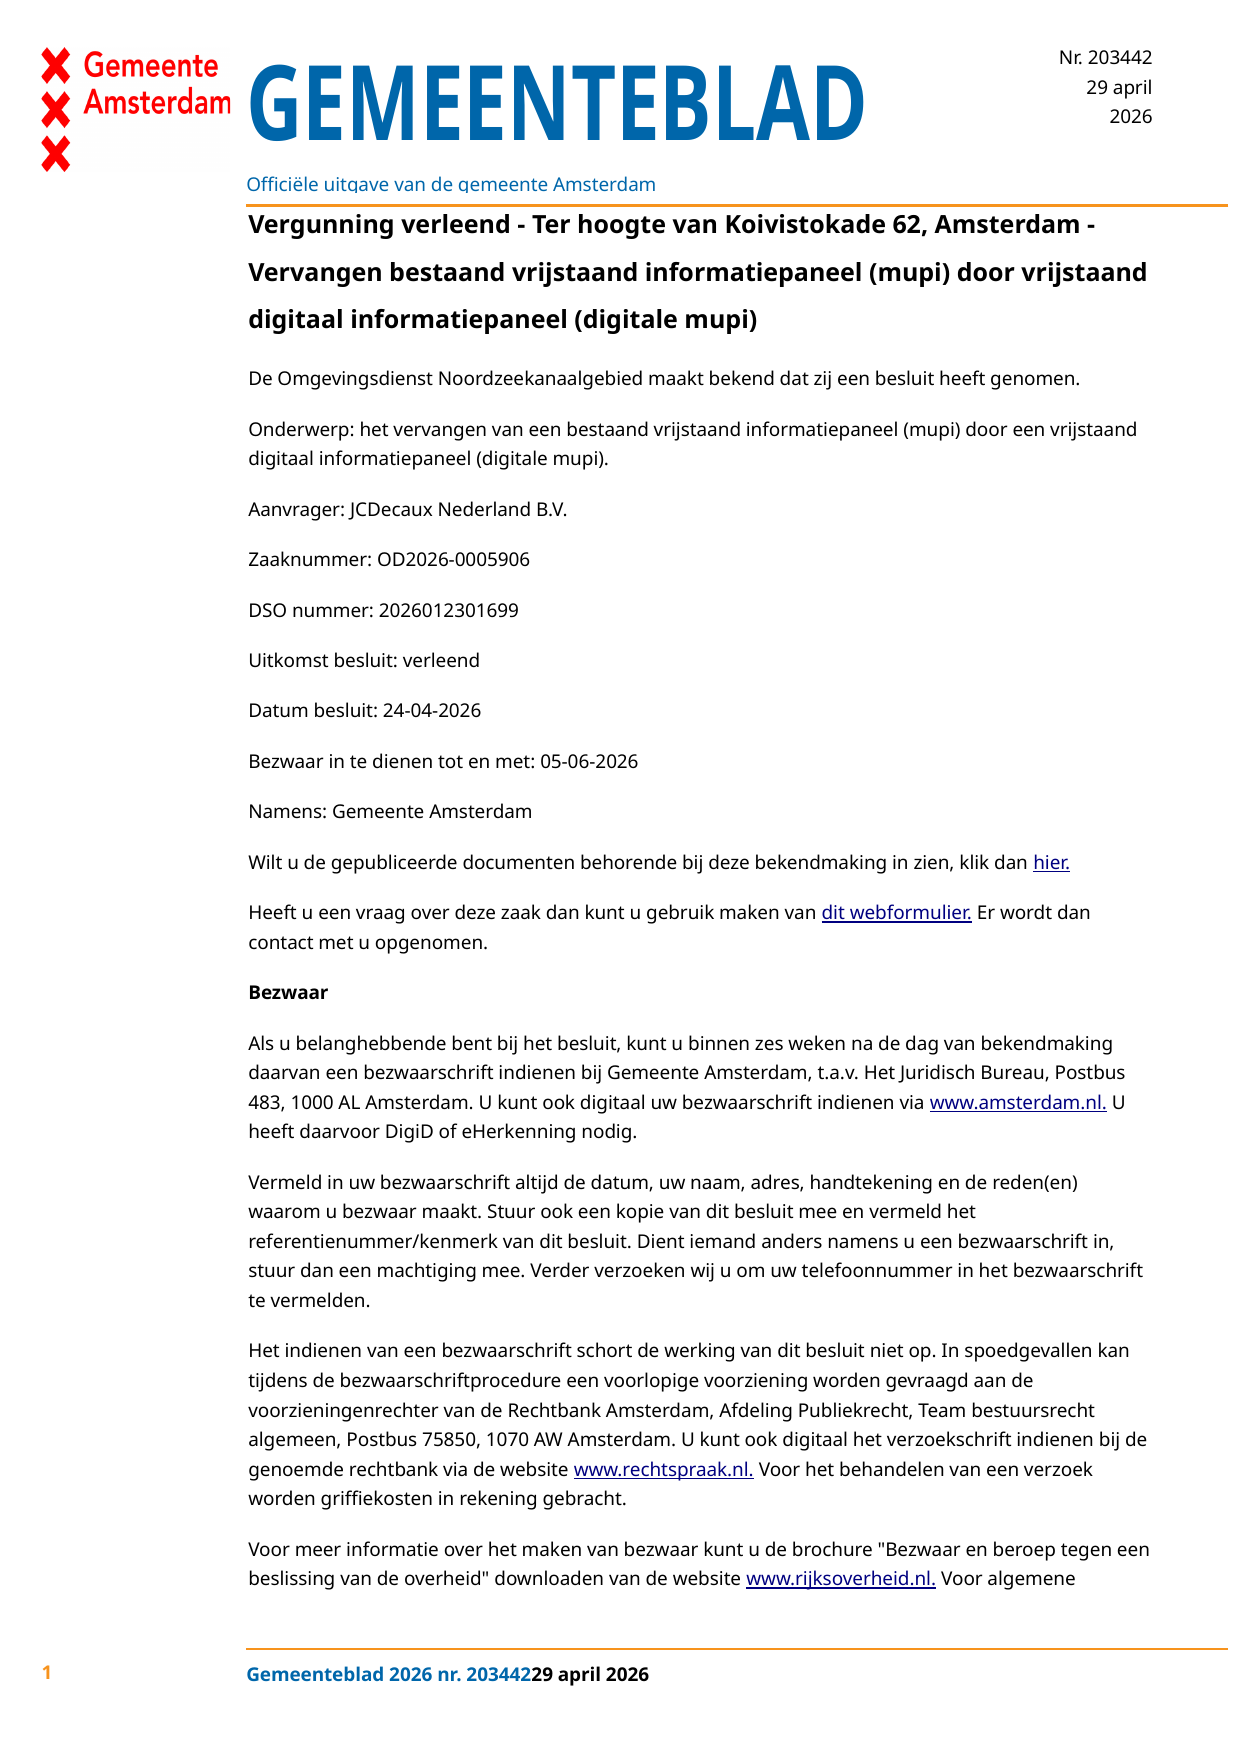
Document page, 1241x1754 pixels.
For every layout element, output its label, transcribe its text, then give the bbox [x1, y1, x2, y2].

text Als u belanghebbende bent bij het besluit, kunt u binnen zes weken na de dag van bekendmaking daarvan een bezwaarschrift indienen bij Gemeente Amsterdam, t.a.v. Het Juridisch Bureau, Postbus 483, 1000 AL Amsterdam. U kunt ook digitaal uw bezwaarschrift indienen via www.amsterdam.nl. U heeft daarvoor DigiD of eHerkenning nodig. [248, 1030, 1152, 1144]
text Zaaknummer: OD2026-0005906 [248, 546, 1152, 572]
text Het indienen van een bezwaarschrift schort de werking van dit besluit niet op. In spoedgevallen kan tijdens de bezwaarschriftprocedure een voorlopige voorziening worden gevraagd aan de voorzieningenrechter van de Rechtbank Amsterdam, Afdeling Publiekrecht, Team bestuursrecht algemeen, Postbus 75850, 1070 AW Amsterdam. U kunt ook digitaal het verzoekschrift indienen bij de genoemde rechtbank via de website www.rechtspraak.nl. Voor het behandelen van een verzoek worden griffiekosten in rekening gebracht. [248, 1338, 1152, 1511]
text Voor meer informatie over het maken van bezwaar kunt u de brochure "Bezwaar en beroep tegen een beslissing van de overheid" downloaden van de website www.rijksoverheid.nl. Voor algemene [248, 1536, 1152, 1591]
text Datum besluit: 24-04-2026 [248, 698, 1152, 723]
text Namens: Gemeente Amsterdam [248, 798, 1152, 824]
text Vermeld in uw bezwaarschrift altijd de datum, uw naam, adres, handtekening en de reden(en) waarom u bezwaar maakt. Stuur ook een kopie van dit besluit mee en vermeld het referentienummer/kenmerk van dit besluit. Dient iemand anders namens u een bezwaarschrift in, stuur dan een machtiging mee. Verder verzoeken wij u om uw telefoonnummer in het bezwaarschrift te vermelden. [248, 1169, 1152, 1313]
text Uitkomst besluit: verleend [248, 647, 1152, 673]
text Onderwerp: het vervangen van een bestaand vrijstaand informatiepaneel (mupi) door een vrijstaand digitaal informatiepaneel (digitale mupi). [248, 416, 1152, 471]
text Vergunning verleend - Ter hoogte van Koivistokade 62, Amsterdam - Vervangen bestaand vrijstaand informatiepaneel (mupi) door vrijstaand digitaal informatiepaneel (digitale mupi) [248, 207, 1152, 336]
picture [41, 47, 231, 172]
text Aanvrager: JCDecaux Nederland B.V. [248, 496, 1152, 522]
text Bezwaar [248, 979, 1152, 1005]
text De Omgevingsdienst Noordzeekanaalgebied maakt bekend dat zij een besluit heeft genomen. [248, 366, 1152, 391]
text DSO nummer: 2026012301699 [248, 597, 1152, 622]
text Bezwaar in te dienen tot en met: 05-06-2026 [248, 748, 1152, 774]
text Heeft u een vraag over deze zaak dan kunt u gebruik maken van dit webformulier. Er wordt dan contact met u opgenomen. [248, 899, 1152, 954]
text Wilt u de gepubliceerde documenten behorende bij deze bekendmaking in zien, klik dan hier. [248, 849, 1152, 874]
